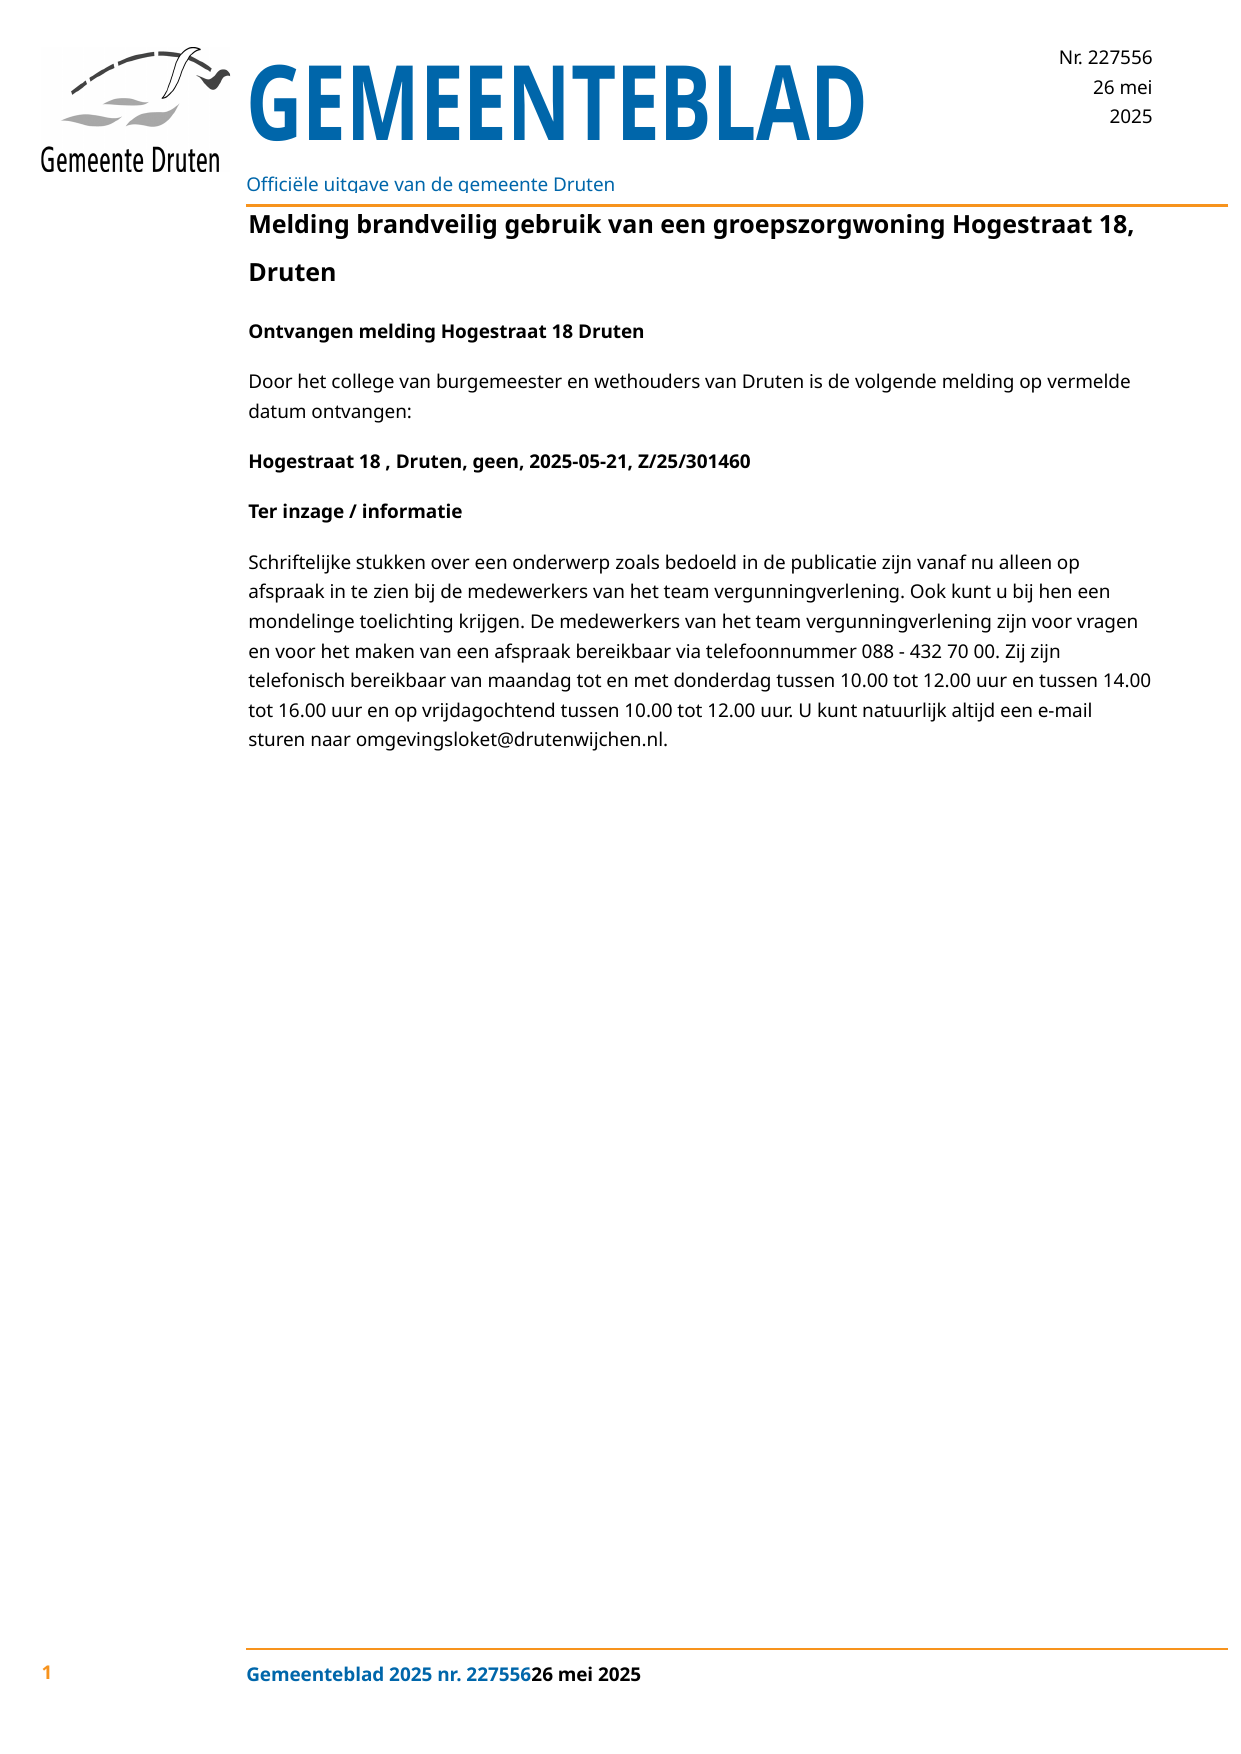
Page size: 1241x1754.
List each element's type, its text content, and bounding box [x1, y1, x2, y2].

text Ontvangen melding Hogestraat 18 Druten [248, 318, 1152, 344]
text Hogestraat 18 , Druten, geen, 2025-05-21, Z/25/301460 [248, 448, 1152, 474]
text Door het college van burgemeester en wethouders van Druten is de volgende melding op vermelde datum ontvangen: [248, 368, 1152, 424]
picture [41, 47, 231, 172]
text Ter inzage / informatie [248, 499, 1152, 524]
text Schriftelijke stukken over een onderwerp zoals bedoeld in de publicatie zijn vanaf nu alleen op afspraak in te zien bij de medewerkers van het team vergunningverlening. Ook kunt u bij hen een mondelinge toelichting krijgen. De medewerkers van het team vergunningverlening zijn voor vragen en voor het maken van een afspraak bereikbaar via telefoonnummer 088 - 432 70 00. Zij zijn telefonisch bereikbaar van maandag tot en met donderdag tussen 10.00 tot 12.00 uur en tussen 14.00 tot 16.00 uur en op vrijdagochtend tussen 10.00 tot 12.00 uur. U kunt natuurlijk altijd een e-mail sturen naar omgevingsloket@drutenwijchen.nl. [248, 549, 1152, 752]
text Melding brandveilig gebruik van een groepszorgwoning Hogestraat 18, Druten [248, 207, 1152, 288]
